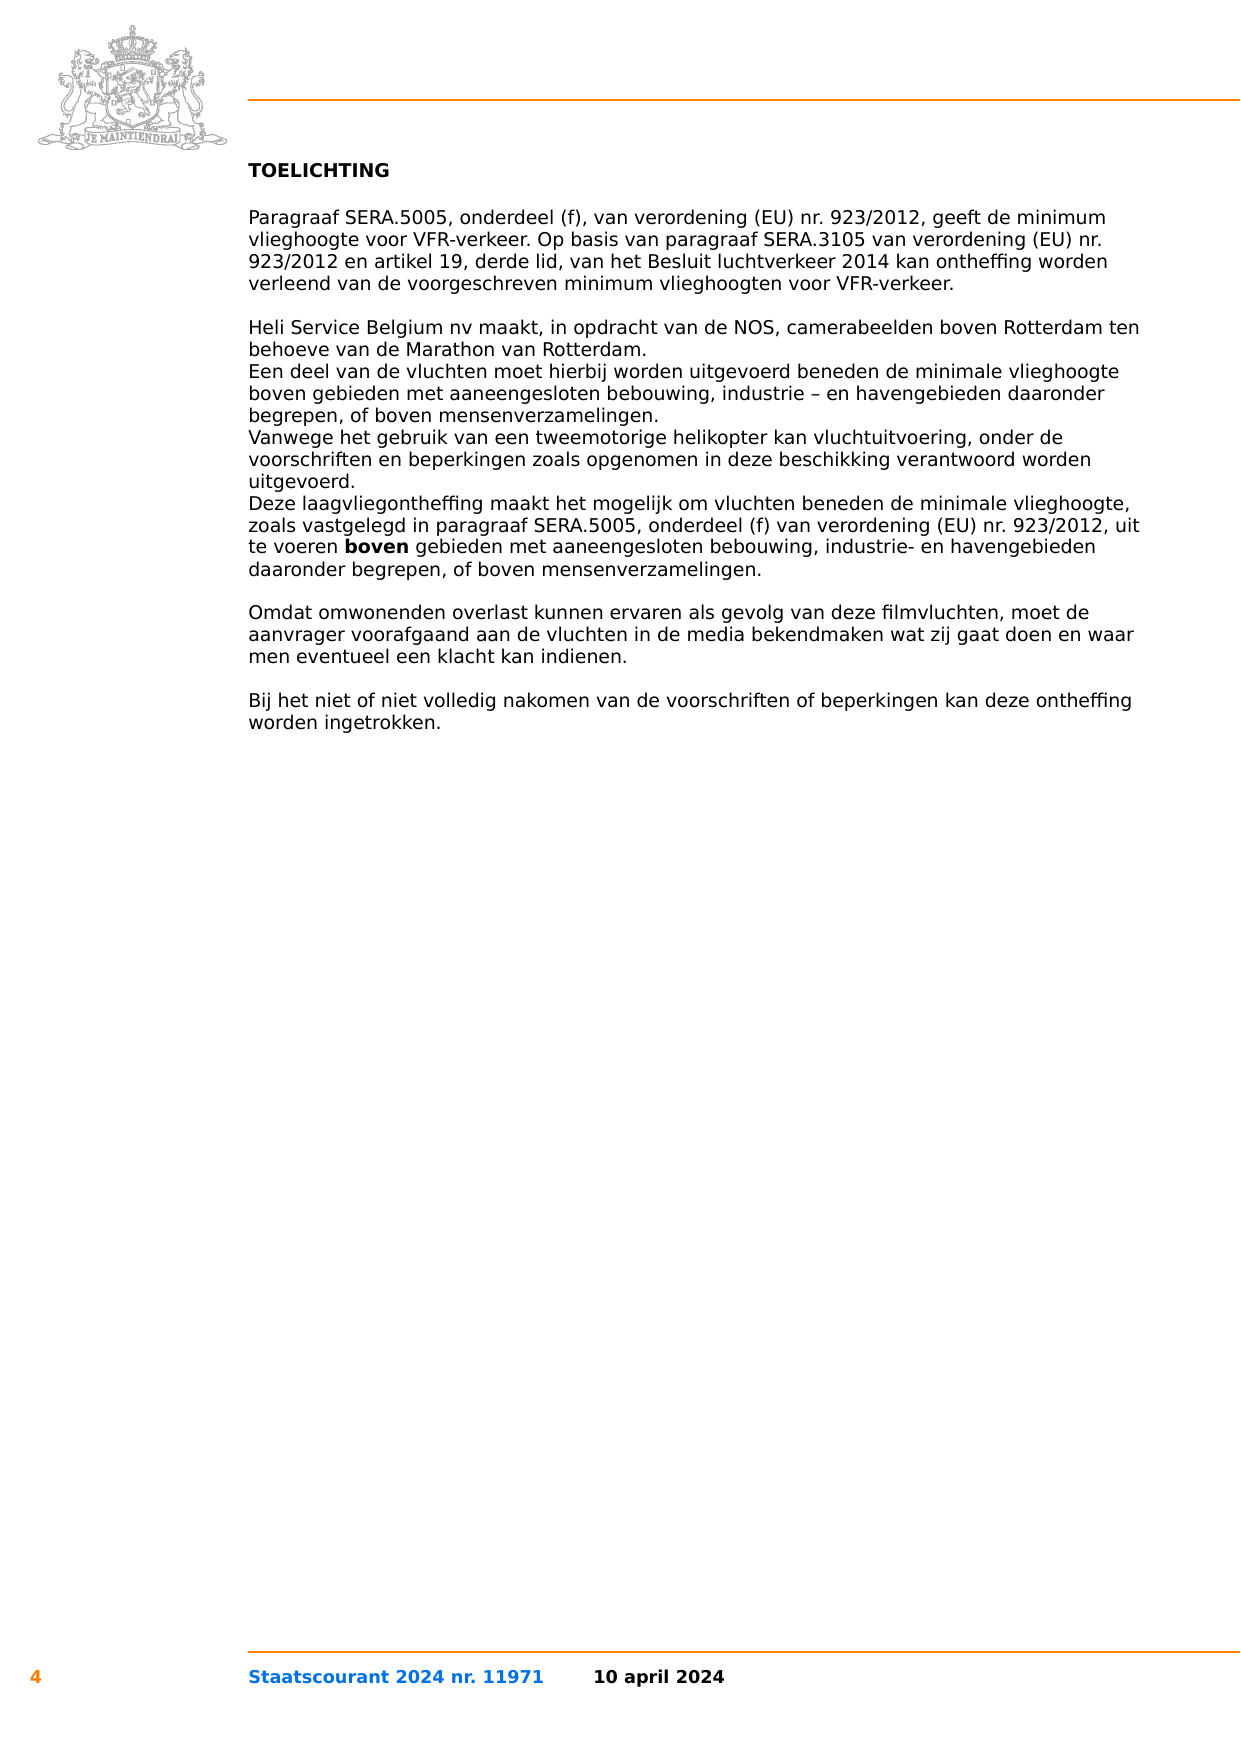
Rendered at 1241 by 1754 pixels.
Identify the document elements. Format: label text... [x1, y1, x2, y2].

subtitle TOELICHTING [248, 160, 1163, 182]
text Deze laagvliegontheffing maakt het mogelijk om vluchten beneden de minimale vlieghoogte, zoals vastgelegd in paragraaf SERA.5005, onderdeel (f) van verordening (EU) nr. 923/2012, uit te voeren boven gebieden met aaneengesloten bebouwing, industrie- en havengebieden daaronder begrepen, of boven mensenverzamelingen. [248, 492, 1163, 580]
text Paragraaf SERA.5005, onderdeel (f), van verordening (EU) nr. 923/2012, geeft de minimum vlieghoogte voor VFR-verkeer. Op basis van paragraaf SERA.3105 van verordening (EU) nr. 923/2012 en artikel 19, derde lid, van het Besluit luchtverkeer 2014 kan ontheffing worden verleend van de voorgeschreven minimum vlieghoogten voor VFR-verkeer. [248, 207, 1163, 295]
text Omdat omwonenden overlast kunnen ervaren als gevolg van deze filmvluchten, moet de aanvrager voorafgaand aan de vluchten in de media bekendmaken wat zij gaat doen en waar men eventueel een klacht kan indienen. [248, 602, 1163, 668]
text Een deel van de vluchten moet hierbij worden uitgevoerd beneden de minimale vlieghoogte boven gebieden met aaneengesloten bebouwing, industrie – en havengebieden daaronder begrepen, of boven mensenverzamelingen. [248, 361, 1163, 427]
text Bij het niet of niet volledig nakomen van de voorschriften of beperkingen kan deze ontheffing worden ingetrokken. [248, 690, 1163, 734]
picture [38, 25, 227, 150]
text Vanwege het gebruik van een tweemotorige helikopter kan vluchtuitvoering, onder de voorschriften en beperkingen zoals opgenomen in deze beschikking verantwoord worden uitgevoerd. [248, 427, 1163, 492]
text Heli Service Belgium nv maakt, in opdracht van de NOS, camerabeelden boven Rotterdam ten behoeve van de Marathon van Rotterdam. [248, 317, 1163, 361]
